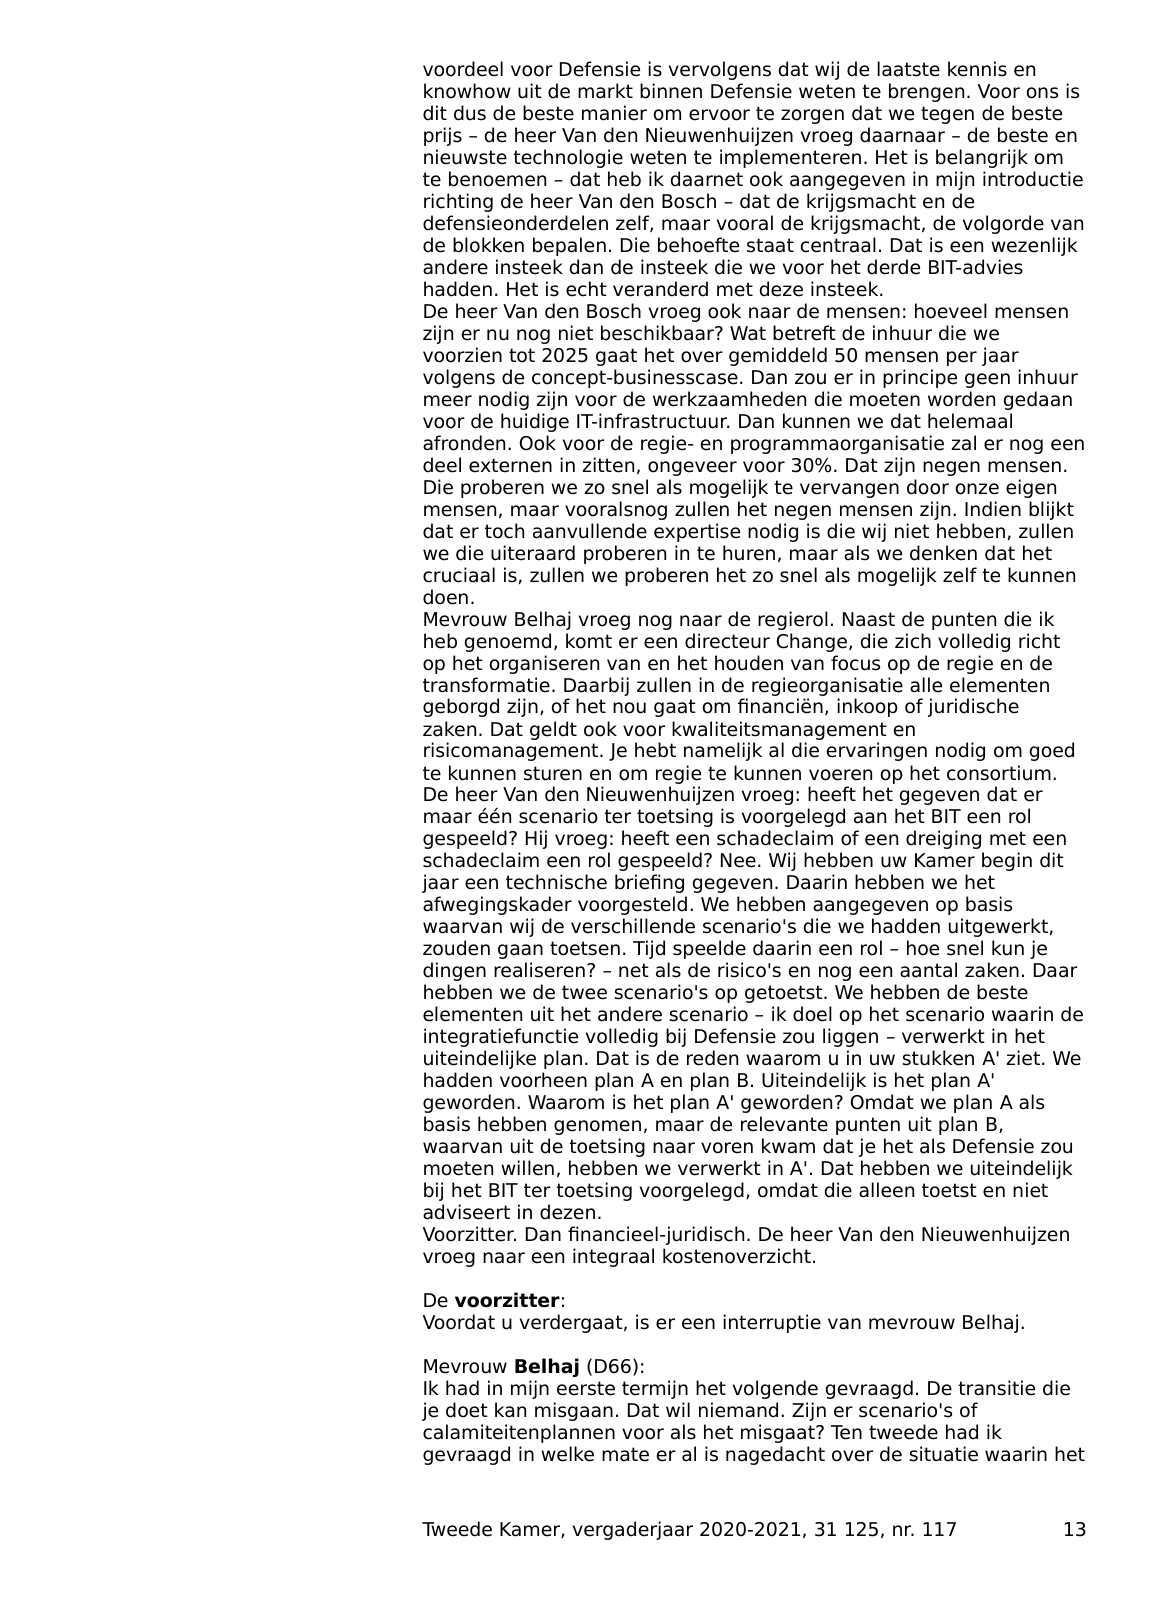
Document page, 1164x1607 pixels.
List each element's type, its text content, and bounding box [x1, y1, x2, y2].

text Mevrouw Belhaj vroeg nog naar de regierol. Naast de punten die ik heb genoemd, komt er een directeur Change, die zich volledig richt op het organiseren van en het houden van focus op de regie en de transformatie. Daarbij zullen in de regieorganisatie alle elementen geborgd zijn, of het nou gaat om financiën, inkoop of juridische zaken. Dat geldt ook voor kwaliteitsmanagement en risicomanagement. Je hebt namelijk al die ervaringen nodig om goed te kunnen sturen en om regie te kunnen voeren op het consortium. [422, 608, 1087, 784]
text Voorzitter. Dan financieel-juridisch. De heer Van den Nieuwenhuijzen vroeg naar een integraal kostenoverzicht. [422, 1224, 1087, 1268]
text De heer Van den Nieuwenhuijzen vroeg: heeft het gegeven dat er maar één scenario ter toetsing is voorgelegd aan het BIT een rol gespeeld? Hij vroeg: heeft een schadeclaim of een dreiging met een schadeclaim een rol gespeeld? Nee. Wij hebben uw Kamer begin dit jaar een technische briefing gegeven. Daarin hebben we het afwegingskader voorgesteld. We hebben aangegeven op basis waarvan wij de verschillende scenario's die we hadden uitgewerkt, zouden gaan toetsen. Tijd speelde daarin een rol – hoe snel kun je dingen realiseren? – net als de risico's en nog een aantal zaken. Daar hebben we de twee scenario's op getoetst. We hebben de beste elementen uit het andere scenario – ik doel op het scenario waarin de integratiefunctie volledig bij Defensie zou liggen – verwerkt in het uiteindelijke plan. Dat is de reden waarom u in uw stukken A' ziet. We hadden voorheen plan A en plan B. Uiteindelijk is het plan A' geworden. Waarom is het plan A' geworden? Omdat we plan A als basis hebben genomen, maar de relevante punten uit plan B, waarvan uit de toetsing naar voren kwam dat je het als Defensie zou moeten willen, hebben we verwerkt in A'. Dat hebben we uiteindelijk bij het BIT ter toetsing voorgelegd, omdat die alleen toetst en niet adviseert in dezen. [422, 784, 1087, 1224]
text De heer Van den Bosch vroeg ook naar de mensen: hoeveel mensen zijn er nu nog niet beschikbaar? Wat betreft de inhuur die we voorzien tot 2025 gaat het over gemiddeld 50 mensen per jaar volgens de concept-businesscase. Dan zou er in principe geen inhuur meer nodig zijn voor de werkzaamheden die moeten worden gedaan voor de huidige IT-infrastructuur. Dan kunnen we dat helemaal afronden. Ook voor de regie- en programmaorganisatie zal er nog een deel externen in zitten, ongeveer voor 30%. Dat zijn negen mensen. Die proberen we zo snel als mogelijk te vervangen door onze eigen mensen, maar vooralsnog zullen het negen mensen zijn. Indien blijkt dat er toch aanvullende expertise nodig is die wij niet hebben, zullen we die uiteraard proberen in te huren, maar als we denken dat het cruciaal is, zullen we proberen het zo snel als mogelijk zelf te kunnen doen. [422, 301, 1087, 608]
text Mevrouw Belhaj (D66): [422, 1356, 1087, 1378]
text De voorzitter: [422, 1290, 1087, 1312]
text Ik had in mijn eerste termijn het volgende gevraagd. De transitie die je doet kan misgaan. Dat wil niemand. Zijn er scenario's of calamiteitenplannen voor als het misgaat? Ten tweede had ik gevraagd in welke mate er al is nagedacht over de situatie waarin het [422, 1378, 1087, 1466]
text Voordat u verdergaat, is er een interruptie van mevrouw Belhaj. [422, 1312, 1087, 1334]
text voordeel voor Defensie is vervolgens dat wij de laatste kennis en knowhow uit de markt binnen Defensie weten te brengen. Voor ons is dit dus de beste manier om ervoor te zorgen dat we tegen de beste prijs – de heer Van den Nieuwenhuijzen vroeg daarnaar – de beste en nieuwste technologie weten te implementeren. Het is belangrijk om te benoemen – dat heb ik daarnet ook aangegeven in mijn introductie richting de heer Van den Bosch – dat de krijgsmacht en de defensieonderdelen zelf, maar vooral de krijgsmacht, de volgorde van de blokken bepalen. Die behoefte staat centraal. Dat is een wezenlijk andere insteek dan de insteek die we voor het derde BIT-advies hadden. Het is echt veranderd met deze insteek. [422, 59, 1087, 301]
